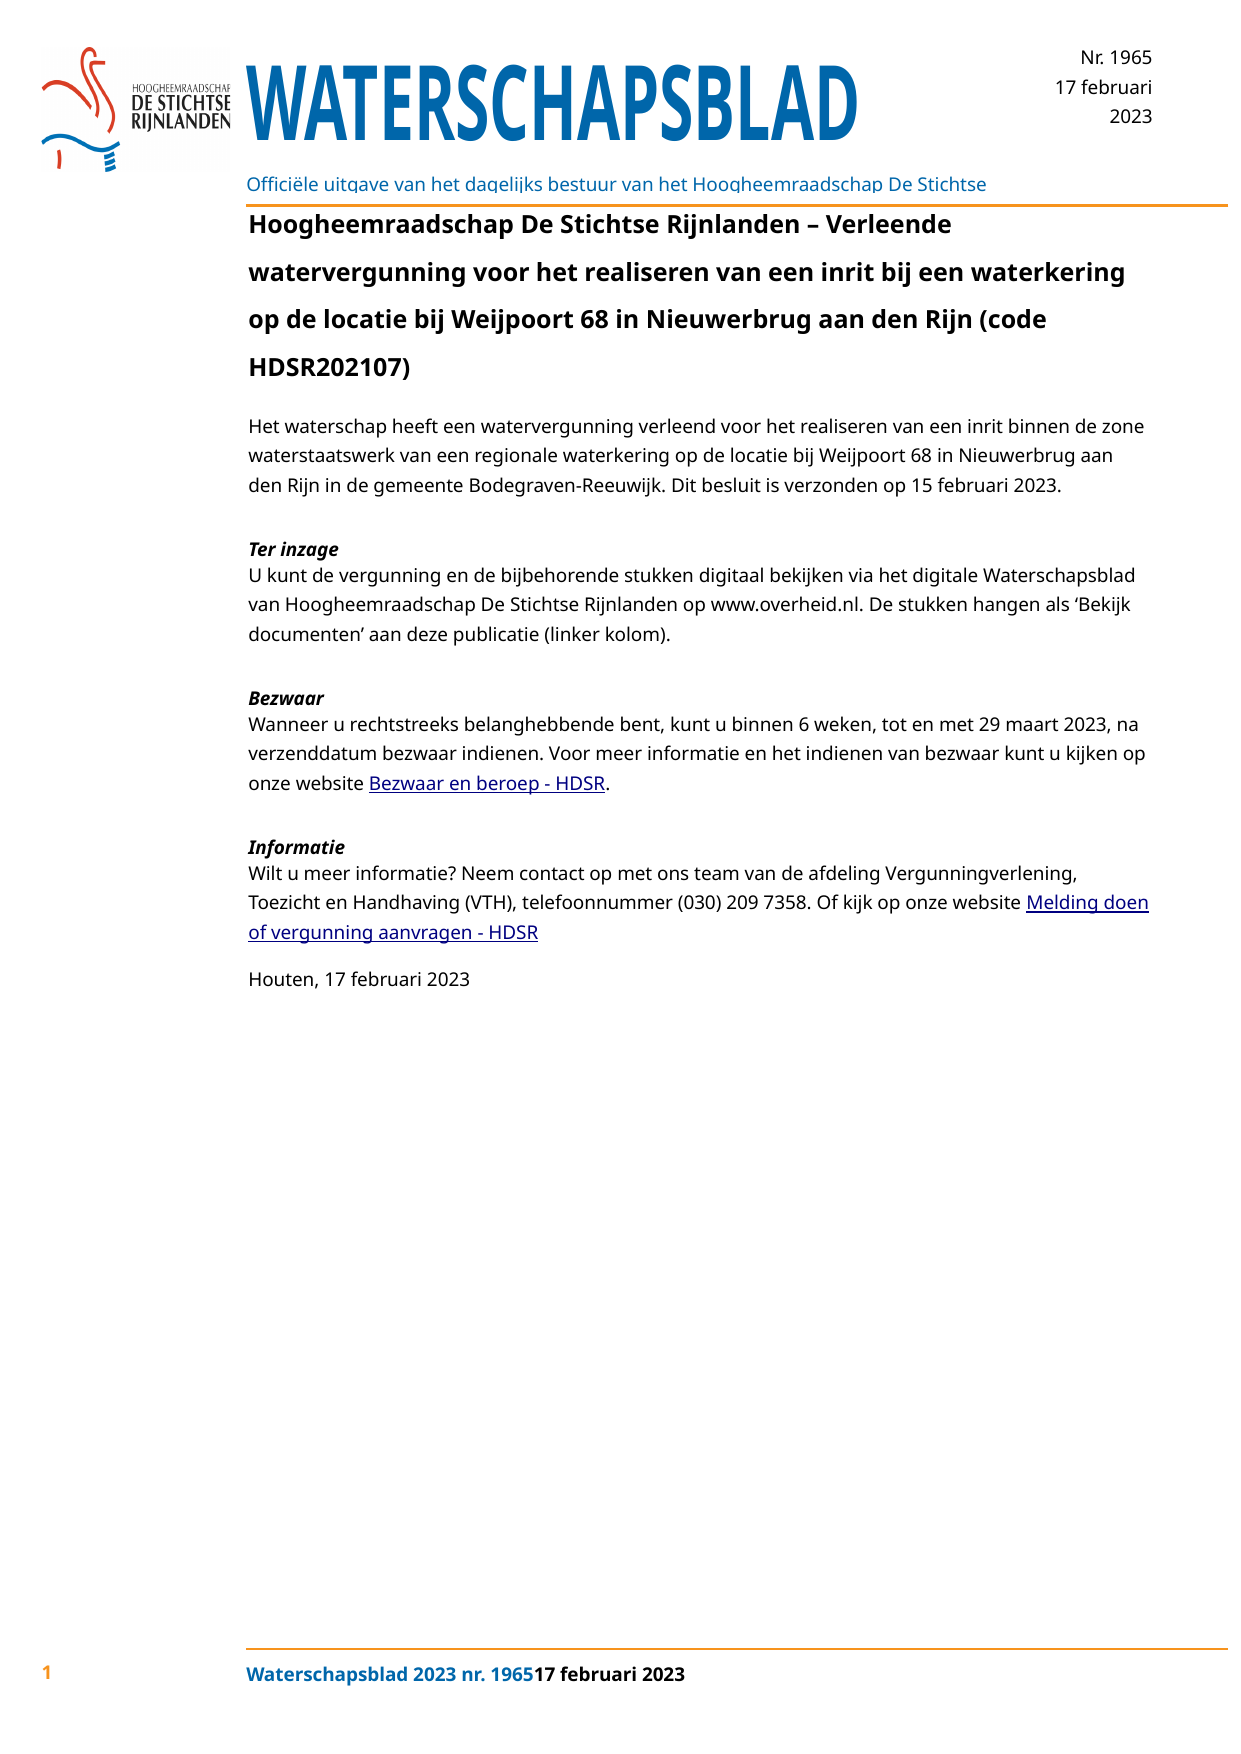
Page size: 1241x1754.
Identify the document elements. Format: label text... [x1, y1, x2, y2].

text Houten, 17 februari 2023 [248, 967, 1152, 992]
text Informatie [248, 834, 1152, 860]
text Wanneer u rechtstreeks belanghebbende bent, kunt u binnen 6 weken, tot en met 29 maart 2023, na verzenddatum bezwaar indienen. Voor meer informatie en het indienen van bezwaar kunt u kijken op onze website Bezwaar en beroep - HDSR. [248, 711, 1152, 796]
picture [41, 47, 231, 172]
text Wilt u meer informatie? Neem contact op met ons team van de afdeling Vergunningverlening, Toezicht en Handhaving (VTH), telefoonnummer (030) 209 7358. Of kijk op onze website Melding doen of vergunning aanvragen - HDSR [248, 860, 1152, 944]
text Ter inzage [248, 536, 1152, 562]
text U kunt de vergunning en de bijbehorende stukken digitaal bekijken via het digitale Waterschapsblad van Hoogheemraadschap De Stichtse Rijnlanden op www.overheid.nl. De stukken hangen als ‘Bekijk documenten’ aan deze publicatie (linker kolom). [248, 562, 1152, 647]
text Bezwaar [248, 685, 1152, 711]
text Het waterschap heeft een watervergunning verleend voor het realiseren van een inrit binnen de zone waterstaatswerk van een regionale waterkering op de locatie bij Weijpoort 68 in Nieuwerbrug aan den Rijn in de gemeente Bodegraven-Reeuwijk. Dit besluit is verzonden op 15 februari 2023. [248, 413, 1152, 498]
text Hoogheemraadschap De Stichtse Rijnlanden – Verleende watervergunning voor het realiseren van een inrit bij een waterkering op de locatie bij Weijpoort 68 in Nieuwerbrug aan den Rijn (code HDSR202107) [248, 207, 1152, 384]
